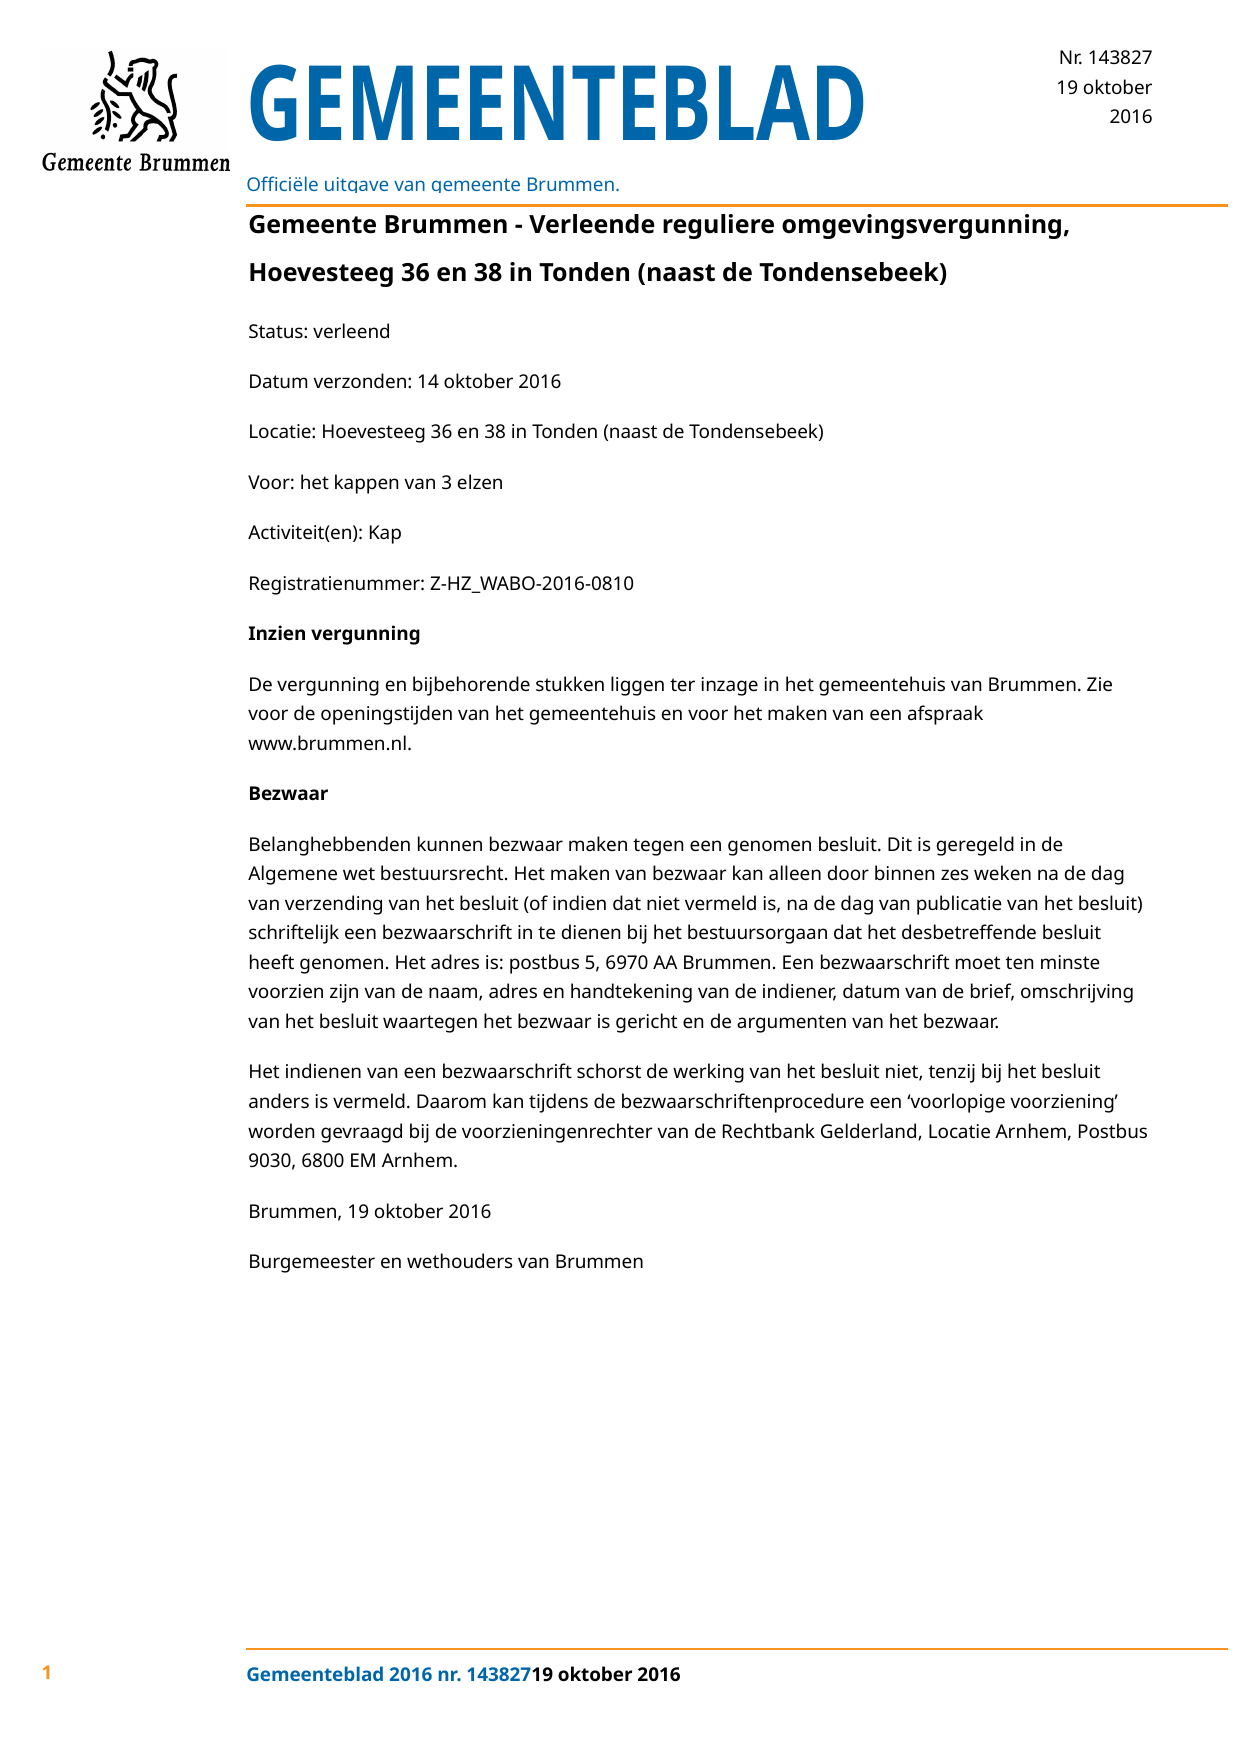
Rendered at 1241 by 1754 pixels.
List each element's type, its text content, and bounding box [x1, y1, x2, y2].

text Burgemeester en wethouders van Brummen [248, 1248, 1152, 1274]
picture [41, 47, 231, 172]
text Locatie: Hoevesteeg 36 en 38 in Tonden (naast de Tondensebeek) [248, 419, 1152, 444]
text Gemeente Brummen - Verleende reguliere omgevingsvergunning, Hoevesteeg 36 en 38 in Tonden (naast de Tondensebeek) [248, 207, 1152, 288]
text Brummen, 19 oktober 2016 [248, 1198, 1152, 1224]
text Activiteit(en): Kap [248, 519, 1152, 545]
text Het indienen van een bezwaarschrift schorst de werking van het besluit niet, tenzij bij het besluit anders is vermeld. Daarom kan tijdens de bezwaarschriftenprocedure een ‘voorlopige voorziening’ worden gevraagd bij de voorzieningenrechter van de Rechtbank Gelderland, Locatie Arnhem, Postbus 9030, 6800 EM Arnhem. [248, 1059, 1152, 1173]
text De vergunning en bijbehorende stukken liggen ter inzage in het gemeentehuis van Brummen. Zie voor de openingstijden van het gemeentehuis en voor het maken van een afspraak www.brummen.nl. [248, 671, 1152, 756]
text Bezwaar [248, 780, 1152, 806]
text Status: verleend [248, 318, 1152, 344]
text Inzien vergunning [248, 620, 1152, 646]
text Datum verzonden: 14 oktober 2016 [248, 368, 1152, 394]
text Belanghebbenden kunnen bezwaar maken tegen een genomen besluit. Dit is geregeld in de Algemene wet bestuursrecht. Het maken van bezwaar kan alleen door binnen zes weken na de dag van verzending van het besluit (of indien dat niet vermeld is, na de dag van publicatie van het besluit) schriftelijk een bezwaarschrift in te dienen bij het bestuursorgaan dat het desbetreffende besluit heeft genomen. Het adres is: postbus 5, 6970 AA Brummen. Een bezwaarschrift moet ten minste voorzien zijn van de naam, adres en handtekening van de indiener, datum van de brief, omschrijving van het besluit waartegen het bezwaar is gericht en de argumenten van het bezwaar. [248, 831, 1152, 1034]
text Voor: het kappen van 3 elzen [248, 469, 1152, 495]
text Registratienummer: Z-HZ_WABO-2016-0810 [248, 570, 1152, 596]
